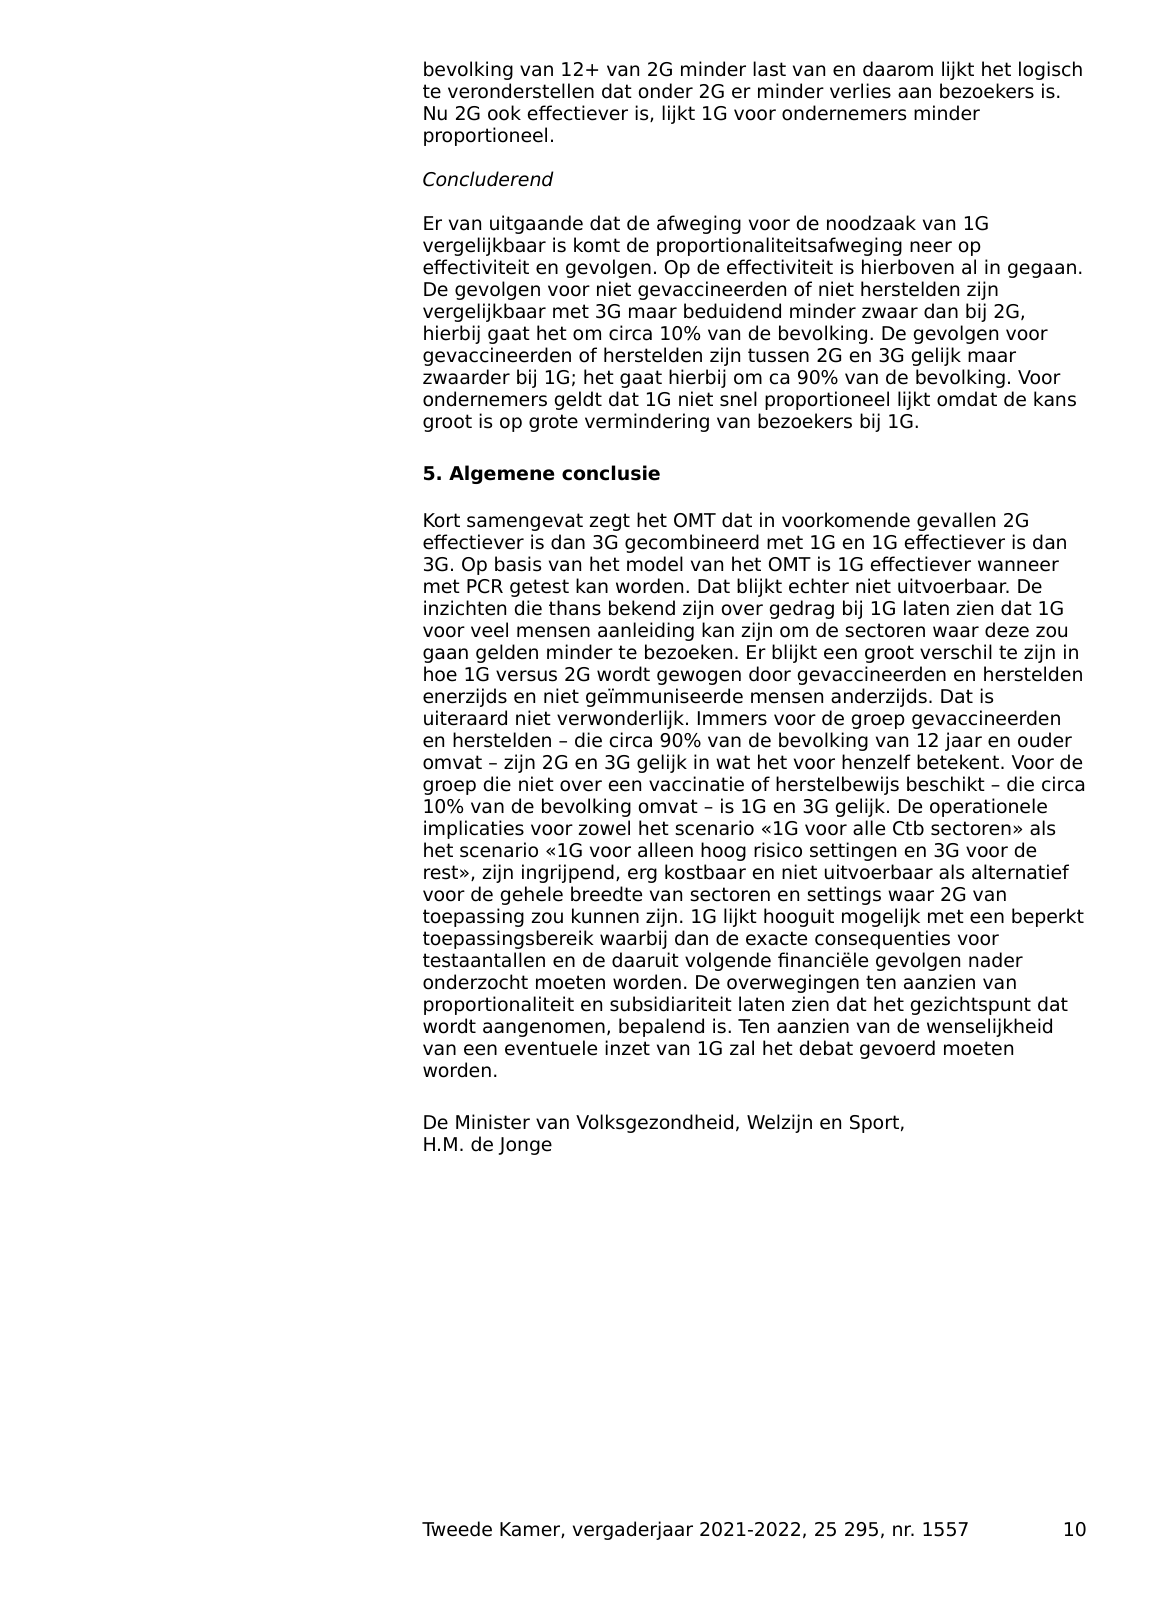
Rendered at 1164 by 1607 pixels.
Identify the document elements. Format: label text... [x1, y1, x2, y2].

text bevolking van 12+ van 2G minder last van en daarom lijkt het logisch te veronderstellen dat onder 2G er minder verlies aan bezoekers is. Nu 2G ook effectiever is, lijkt 1G voor ondernemers minder proportioneel. [422, 59, 1087, 147]
subtitle Concluderend [422, 169, 1087, 191]
text Kort samengevat zegt het OMT dat in voorkomende gevallen 2G effectiever is dan 3G gecombineerd met 1G en 1G effectiever is dan 3G. Op basis van het model van het OMT is 1G effectiever wanneer met PCR getest kan worden. Dat blijkt echter niet uitvoerbaar. De inzichten die thans bekend zijn over gedrag bij 1G laten zien dat 1G voor veel mensen aanleiding kan zijn om de sectoren waar deze zou gaan gelden minder te bezoeken. Er blijkt een groot verschil te zijn in hoe 1G versus 2G wordt gewogen door gevaccineerden en herstelden enerzijds en niet geïmmuniseerde mensen anderzijds. Dat is uiteraard niet verwonderlijk. Immers voor de groep gevaccineerden en herstelden – die circa 90% van de bevolking van 12 jaar en ouder omvat – zijn 2G en 3G gelijk in wat het voor henzelf betekent. Voor de groep die niet over een vaccinatie of herstelbewijs beschikt – die circa 10% van de bevolking omvat – is 1G en 3G gelijk. De operationele implicaties voor zowel het scenario «1G voor alle Ctb sectoren» als het scenario «1G voor alleen hoog risico settingen en 3G voor de rest», zijn ingrijpend, erg kostbaar en niet uitvoerbaar als alternatief voor de gehele breedte van sectoren en settings waar 2G van toepassing zou kunnen zijn. 1G lijkt hooguit mogelijk met een beperkt toepassingsbereik waarbij dan de exacte consequenties voor testaantallen en de daaruit volgende financiële gevolgen nader onderzocht moeten worden. De overwegingen ten aanzien van proportionaliteit en subsidiariteit laten zien dat het gezichtspunt dat wordt aangenomen, bepalend is. Ten aanzien van de wenselijkheid van een eventuele inzet van 1G zal het debat gevoerd moeten worden. [422, 510, 1087, 1082]
text Er van uitgaande dat de afweging voor de noodzaak van 1G vergelijkbaar is komt de proportionaliteitsafweging neer op effectiviteit en gevolgen. Op de effectiviteit is hierboven al in gegaan. De gevolgen voor niet gevaccineerden of niet herstelden zijn vergelijkbaar met 3G maar beduidend minder zwaar dan bij 2G, hierbij gaat het om circa 10% van de bevolking. De gevolgen voor gevaccineerden of herstelden zijn tussen 2G en 3G gelijk maar zwaarder bij 1G; het gaat hierbij om ca 90% van de bevolking. Voor ondernemers geldt dat 1G niet snel proportioneel lijkt omdat de kans groot is op grote vermindering van bezoekers bij 1G. [422, 213, 1087, 433]
text De Minister van Volksgezondheid, Welzijn en Sport, H.M. de Jonge [422, 1112, 1087, 1156]
subtitle 5. Algemene conclusie [422, 463, 1087, 485]
